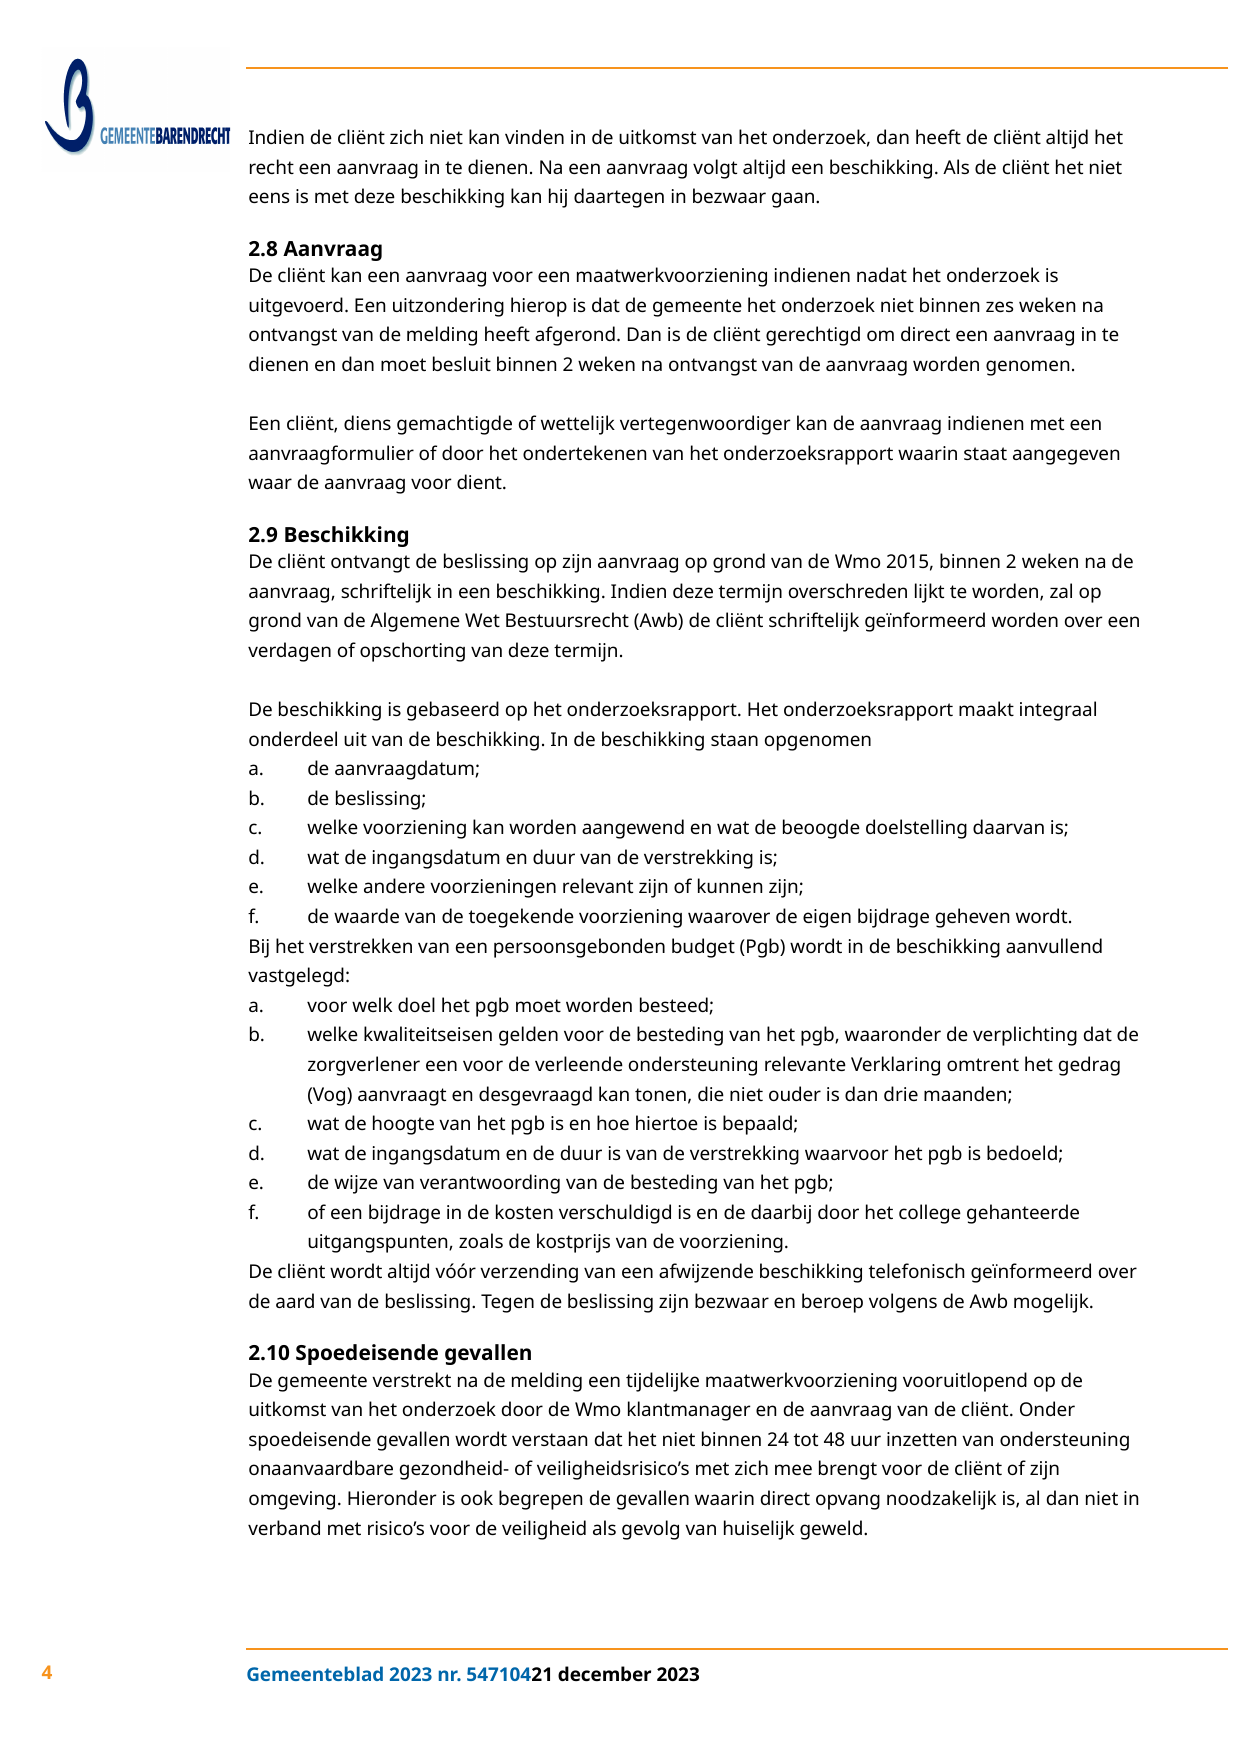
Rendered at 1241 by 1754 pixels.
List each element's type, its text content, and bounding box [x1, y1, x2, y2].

list de aanvraagdatum; [248, 755, 1152, 781]
list de waarde van de toegekende voorziening waarover de eigen bijdrage geheven wordt. [248, 903, 1152, 929]
text 2.9 Beschikking [248, 520, 1152, 548]
text De cliënt wordt altijd vóór verzending van een afwijzende beschikking telefonisch geïnformeerd over de aard van de beslissing. Tegen de beslissing zijn bezwaar en beroep volgens de Awb mogelijk. [248, 1258, 1152, 1314]
text Een cliënt, diens gemachtigde of wettelijk vertegenwoordiger kan de aanvraag indienen met een aanvraagformulier of door het ondertekenen van het onderzoeksrapport waarin staat aangegeven waar de aanvraag voor dient. [248, 410, 1152, 495]
text 2.10 Spoedeisende gevallen [248, 1338, 1152, 1367]
text De cliënt kan een aanvraag voor een maatwerkvoorziening indienen nadat het onderzoek is uitgevoerd. Een uitzondering hierop is dat de gemeente het onderzoek niet binnen zes weken na ontvangst van de melding heeft afgerond. Dan is de cliënt gerechtigd om direct een aanvraag in te dienen en dan moet besluit binnen 2 weken na ontvangst van de aanvraag worden genomen. [248, 262, 1152, 377]
text 2.8 Aanvraag [248, 234, 1152, 262]
list wat de ingangsdatum en de duur is van de verstrekking waarvoor het pgb is bedoeld; [248, 1140, 1152, 1166]
text Indien de cliënt zich niet kan vinden in de uitkomst van het onderzoek, dan heeft de cliënt altijd het recht een aanvraag in te dienen. Na een aanvraag volgt altijd een beschikking. Als de cliënt het niet eens is met deze beschikking kan hij daartegen in bezwaar gaan. [248, 124, 1152, 209]
text De beschikking is gebaseerd op het onderzoeksrapport. Het onderzoeksrapport maakt integraal onderdeel uit van de beschikking. In de beschikking staan opgenomen [248, 696, 1152, 752]
list de wijze van verantwoording van de besteding van het pgb; [248, 1169, 1152, 1195]
list welke andere voorzieningen relevant zijn of kunnen zijn; [248, 874, 1152, 899]
list wat de ingangsdatum en duur van de verstrekking is; [248, 844, 1152, 870]
list welke voorziening kan worden aangewend en wat de beoogde doelstelling daarvan is; [248, 814, 1152, 840]
text Bij het verstrekken van een persoonsgebonden budget (Pgb) wordt in de beschikking aanvullend vastgelegd: [248, 933, 1152, 988]
picture [41, 47, 231, 172]
list wat de hoogte van het pgb is en hoe hiertoe is bepaald; [248, 1110, 1152, 1136]
list welke kwaliteitseisen gelden voor de besteding van het pgb, waaronder de verplichting dat de zorgverlener een voor de verleende ondersteuning relevante Verklaring omtrent het gedrag (Vog) aanvraagt en desgevraagd kan tonen, die niet ouder is dan drie maanden; [248, 1022, 1152, 1107]
text De gemeente verstrekt na de melding een tijdelijke maatwerkvoorziening vooruitlopend op de uitkomst van het onderzoek door de Wmo klantmanager en de aanvraag van de cliënt. Onder spoedeisende gevallen wordt verstaan dat het niet binnen 24 tot 48 uur inzetten van ondersteuning onaanvaardbare gezondheid- of veiligheidsrisico’s met zich mee brengt voor de cliënt of zijn omgeving. Hieronder is ook begrepen de gevallen waarin direct opvang noodzakelijk is, al dan niet in verband met risico’s voor de veiligheid als gevolg van huiselijk geweld. [248, 1367, 1152, 1540]
text De cliënt ontvangt de beslissing op zijn aanvraag op grond van de Wmo 2015, binnen 2 weken na de aanvraag, schriftelijk in een beschikking. Indien deze termijn overschreden lijkt te worden, zal op grond van de Algemene Wet Bestuursrecht (Awb) de cliënt schriftelijk geïnformeerd worden over een verdagen of opschorting van deze termijn. [248, 548, 1152, 663]
list voor welk doel het pgb moet worden besteed; [248, 992, 1152, 1018]
list of een bijdrage in de kosten verschuldigd is en de daarbij door het college gehanteerde uitgangspunten, zoals de kostprijs van de voorziening. [248, 1199, 1152, 1254]
list de beslissing; [248, 785, 1152, 811]
